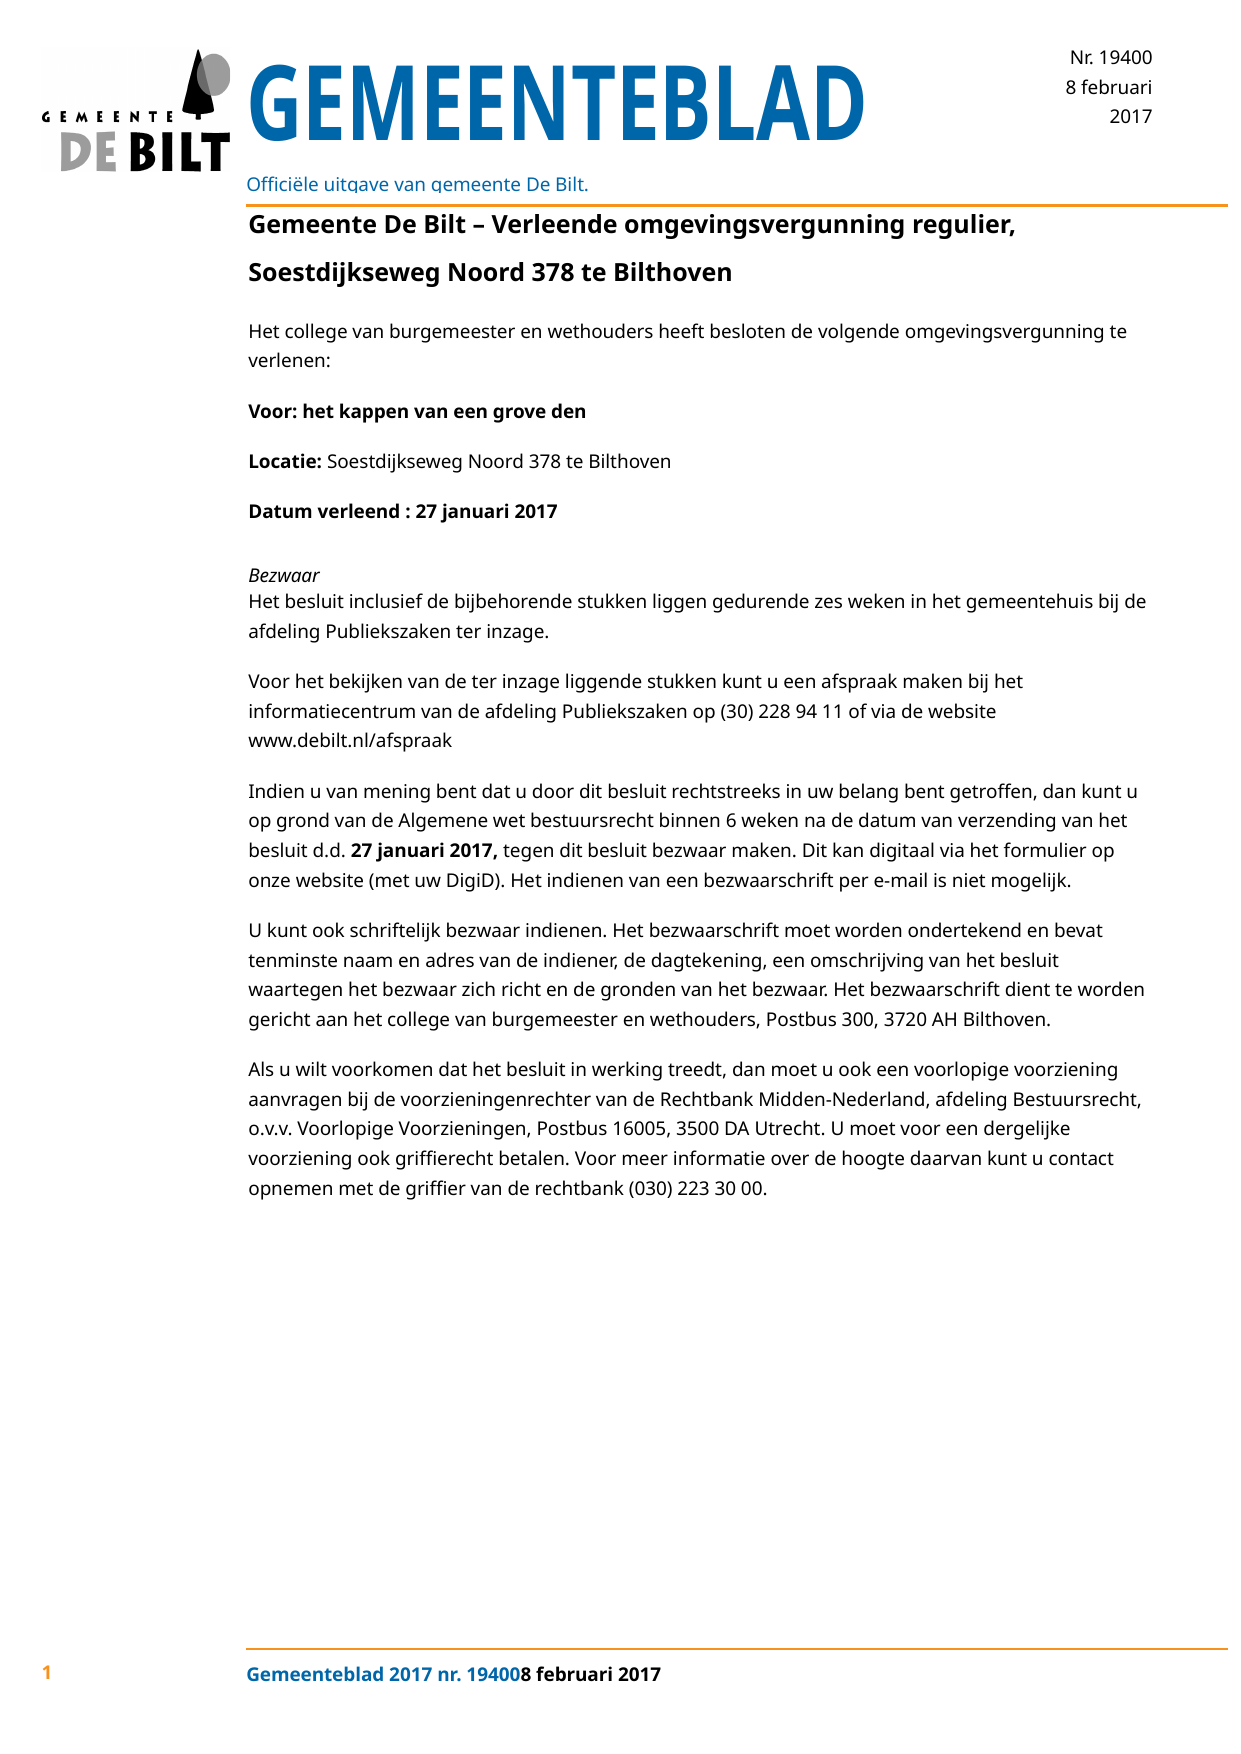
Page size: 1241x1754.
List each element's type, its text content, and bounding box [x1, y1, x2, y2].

text Bezwaar [248, 563, 1152, 588]
text Het college van burgemeester en wethouders heeft besloten de volgende omgevingsvergunning te verlenen: [248, 318, 1152, 373]
text Voor het bekijken van de ter inzage liggende stukken kunt u een afspraak maken bij het informatiecentrum van de afdeling Publiekszaken op (30) 228 94 11 of via de website www.debilt.nl/afspraak [248, 668, 1152, 753]
text Gemeente De Bilt – Verleende omgevingsvergunning regulier, Soestdijkseweg Noord 378 te Bilthoven [248, 207, 1152, 288]
text Het besluit inclusief de bijbehorende stukken liggen gedurende zes weken in het gemeentehuis bij de afdeling Publiekszaken ter inzage. [248, 588, 1152, 644]
picture [41, 47, 231, 172]
text Indien u van mening bent dat u door dit besluit rechtstreeks in uw belang bent getroffen, dan kunt u op grond van de Algemene wet bestuursrecht binnen 6 weken na de datum van verzending van het besluit d.d. 27 januari 2017, tegen dit besluit bezwaar maken. Dit kan digitaal via het formulier op onze website (met uw DigiD). Het indienen van een bezwaarschrift per e-mail is niet mogelijk. [248, 778, 1152, 892]
text Voor: het kappen van een grove den [248, 398, 1152, 424]
text Als u wilt voorkomen dat het besluit in werking treedt, dan moet u ook een voorlopige voorziening aanvragen bij de voorzieningenrechter van de Rechtbank Midden-Nederland, afdeling Bestuursrecht, o.v.v. Voorlopige Voorzieningen, Postbus 16005, 3500 DA Utrecht. U moet voor een dergelijke voorziening ook griffierecht betalen. Voor meer informatie over de hoogte daarvan kunt u contact opnemen met de griffier van de rechtbank (030) 223 30 00. [248, 1056, 1152, 1200]
text Locatie: Soestdijkseweg Noord 378 te Bilthoven [248, 448, 1152, 474]
text Datum verleend : 27 januari 2017 [248, 499, 1152, 524]
text U kunt ook schriftelijk bezwaar indienen. Het bezwaarschrift moet worden ondertekend en bevat tenminste naam en adres van de indiener, de dagtekening, een omschrijving van het besluit waartegen het bezwaar zich richt en de gronden van het bezwaar. Het bezwaarschrift dient te worden gericht aan het college van burgemeester en wethouders, Postbus 300, 3720 AH Bilthoven. [248, 917, 1152, 1032]
